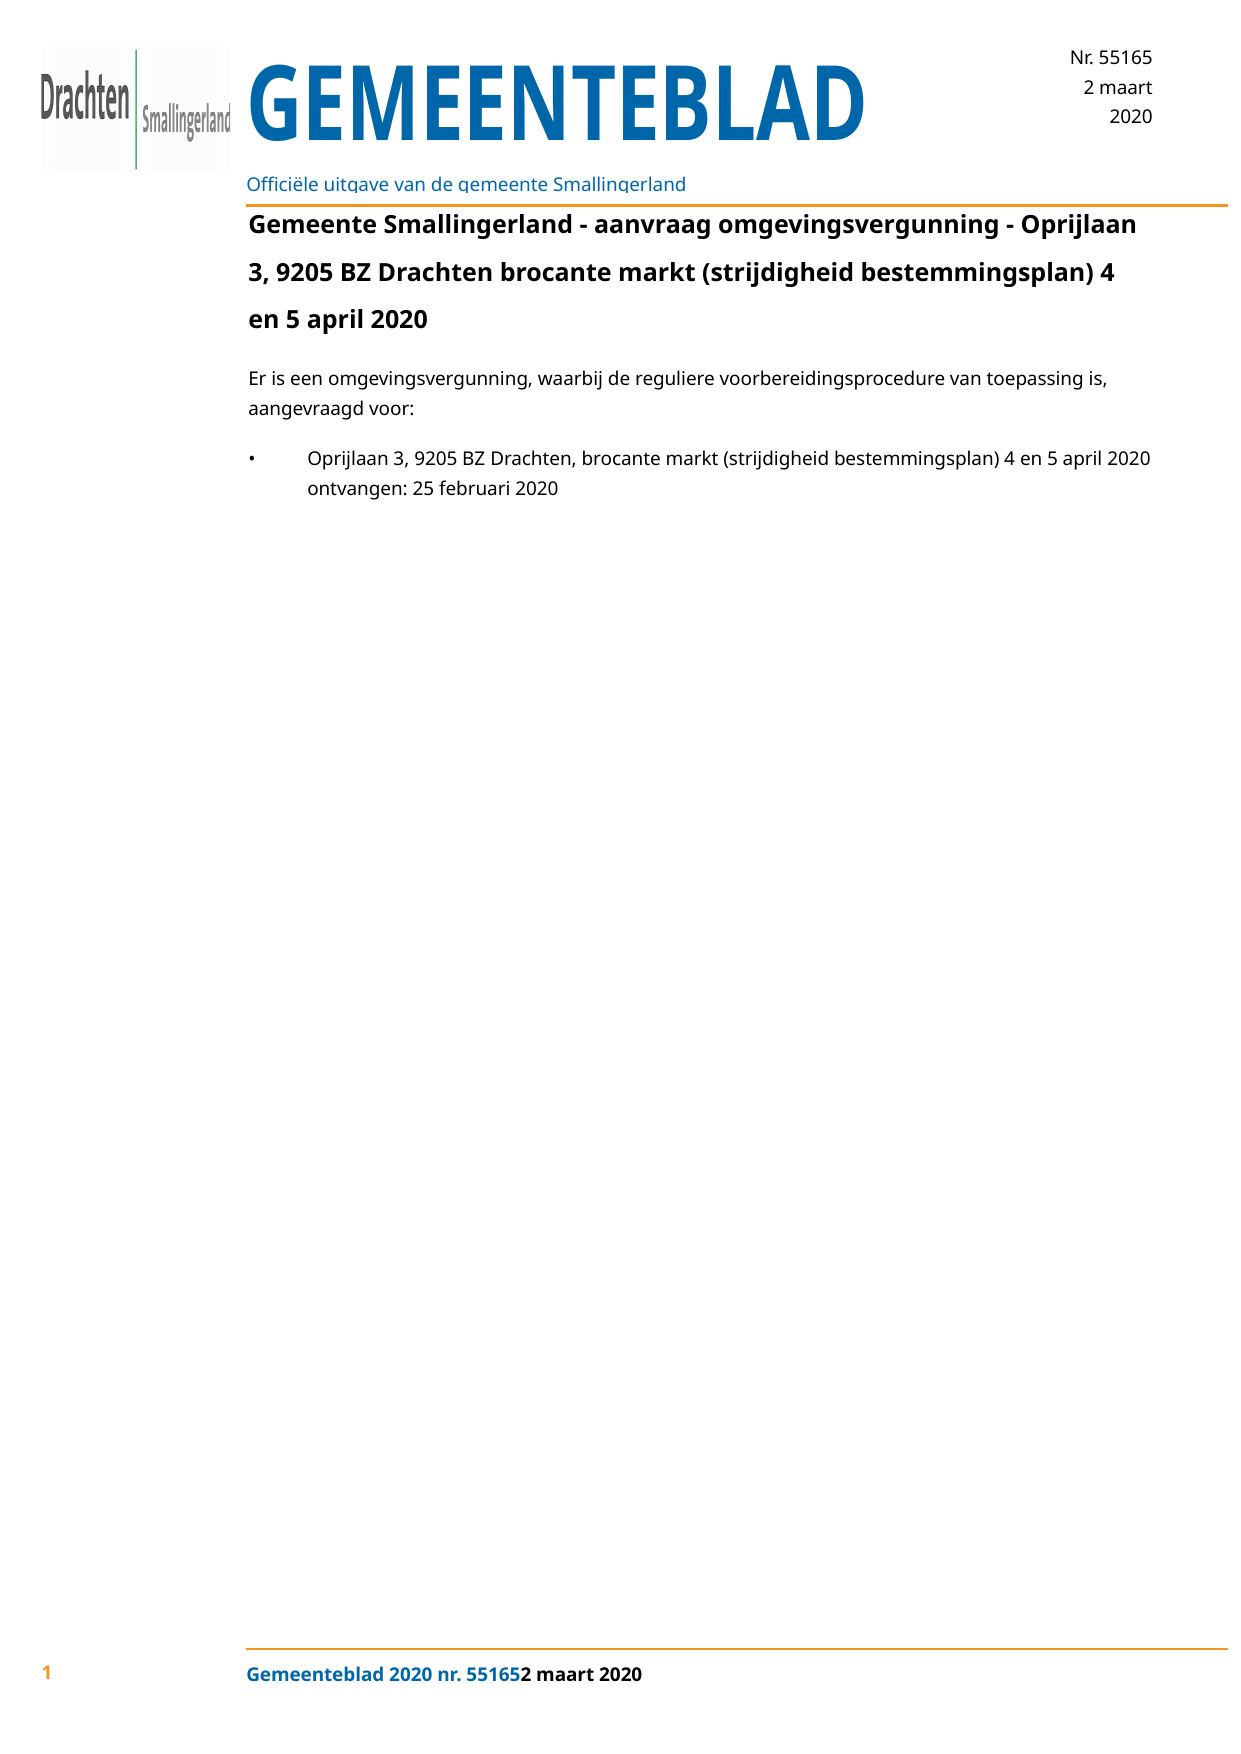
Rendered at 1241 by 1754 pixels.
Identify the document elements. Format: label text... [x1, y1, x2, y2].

text Er is een omgevingsvergunning, waarbij de reguliere voorbereidingsprocedure van toepassing is, aangevraagd voor: [248, 366, 1152, 421]
list Oprijlaan 3, 9205 BZ Drachten, brocante markt (strijdigheid bestemmingsplan) 4 en 5 april 2020 ontvangen: 25 februari 2020 [248, 446, 1152, 501]
picture [41, 47, 231, 172]
text Gemeente Smallingerland - aanvraag omgevingsvergunning - Oprijlaan 3, 9205 BZ Drachten brocante markt (strijdigheid bestemmingsplan) 4 en 5 april 2020 [248, 207, 1152, 336]
